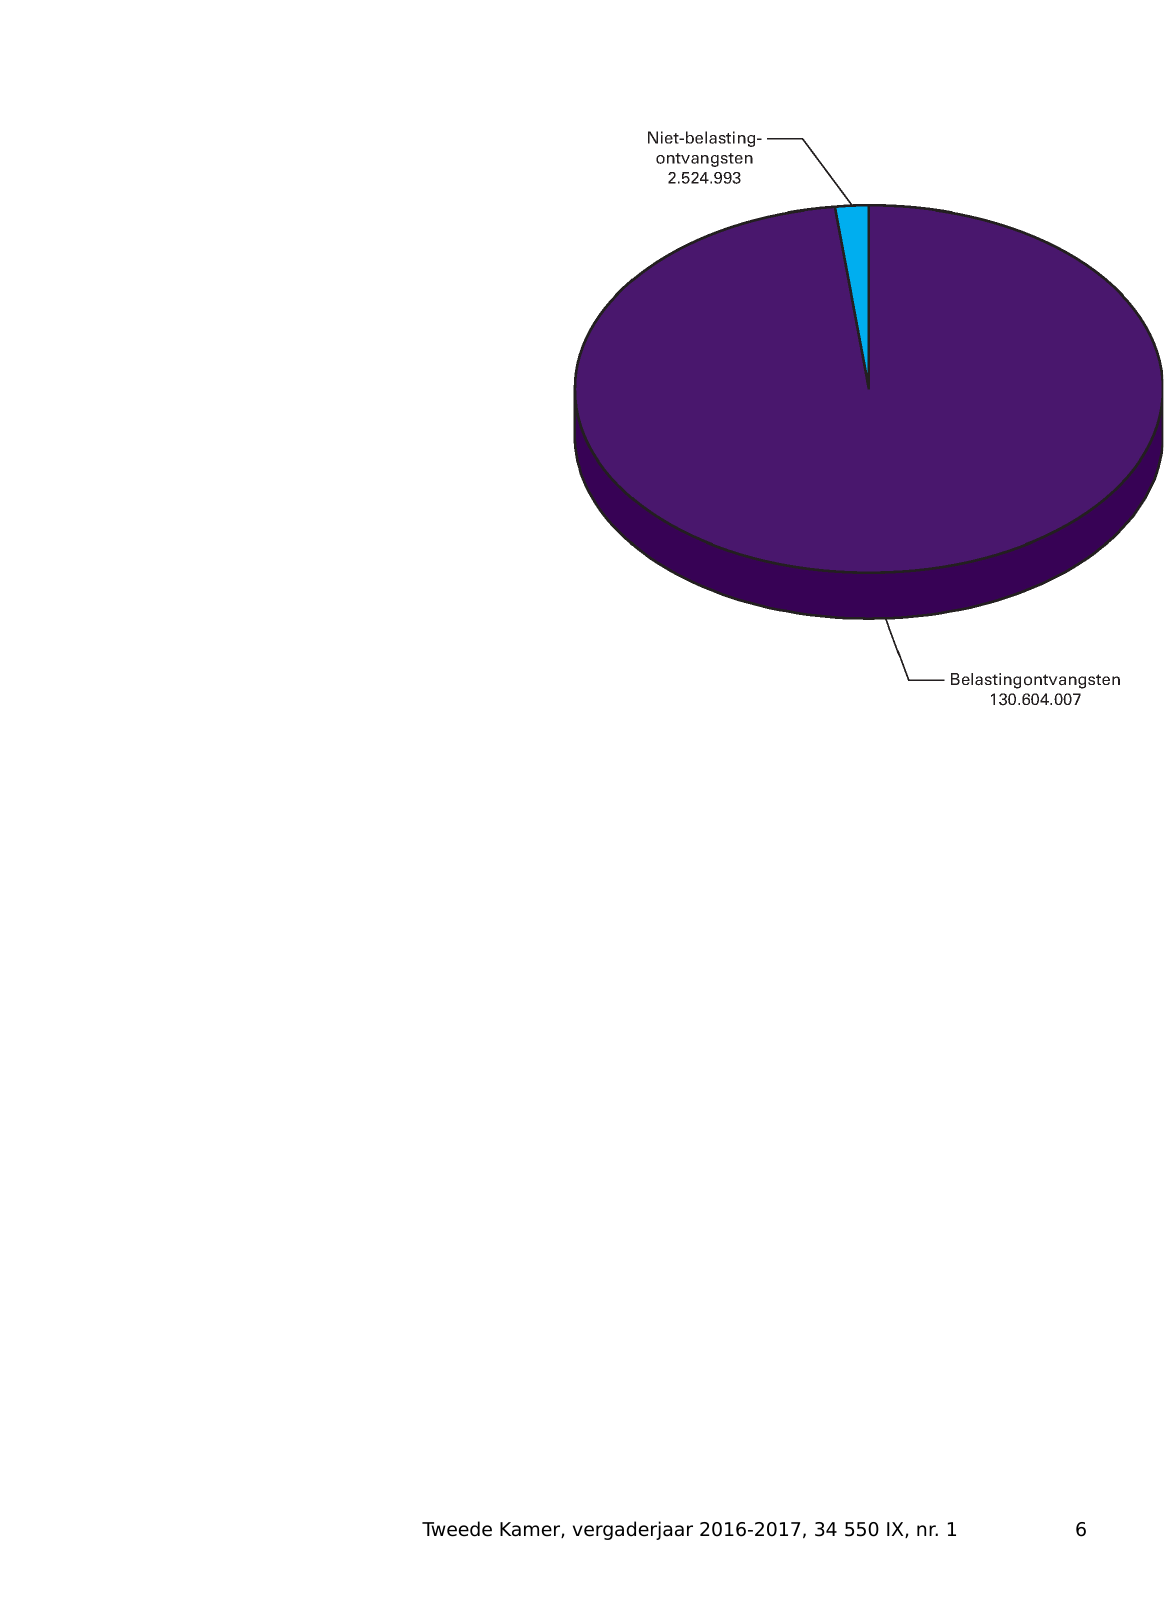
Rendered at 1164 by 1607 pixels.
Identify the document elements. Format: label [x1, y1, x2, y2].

picture [366, 130, 1164, 709]
